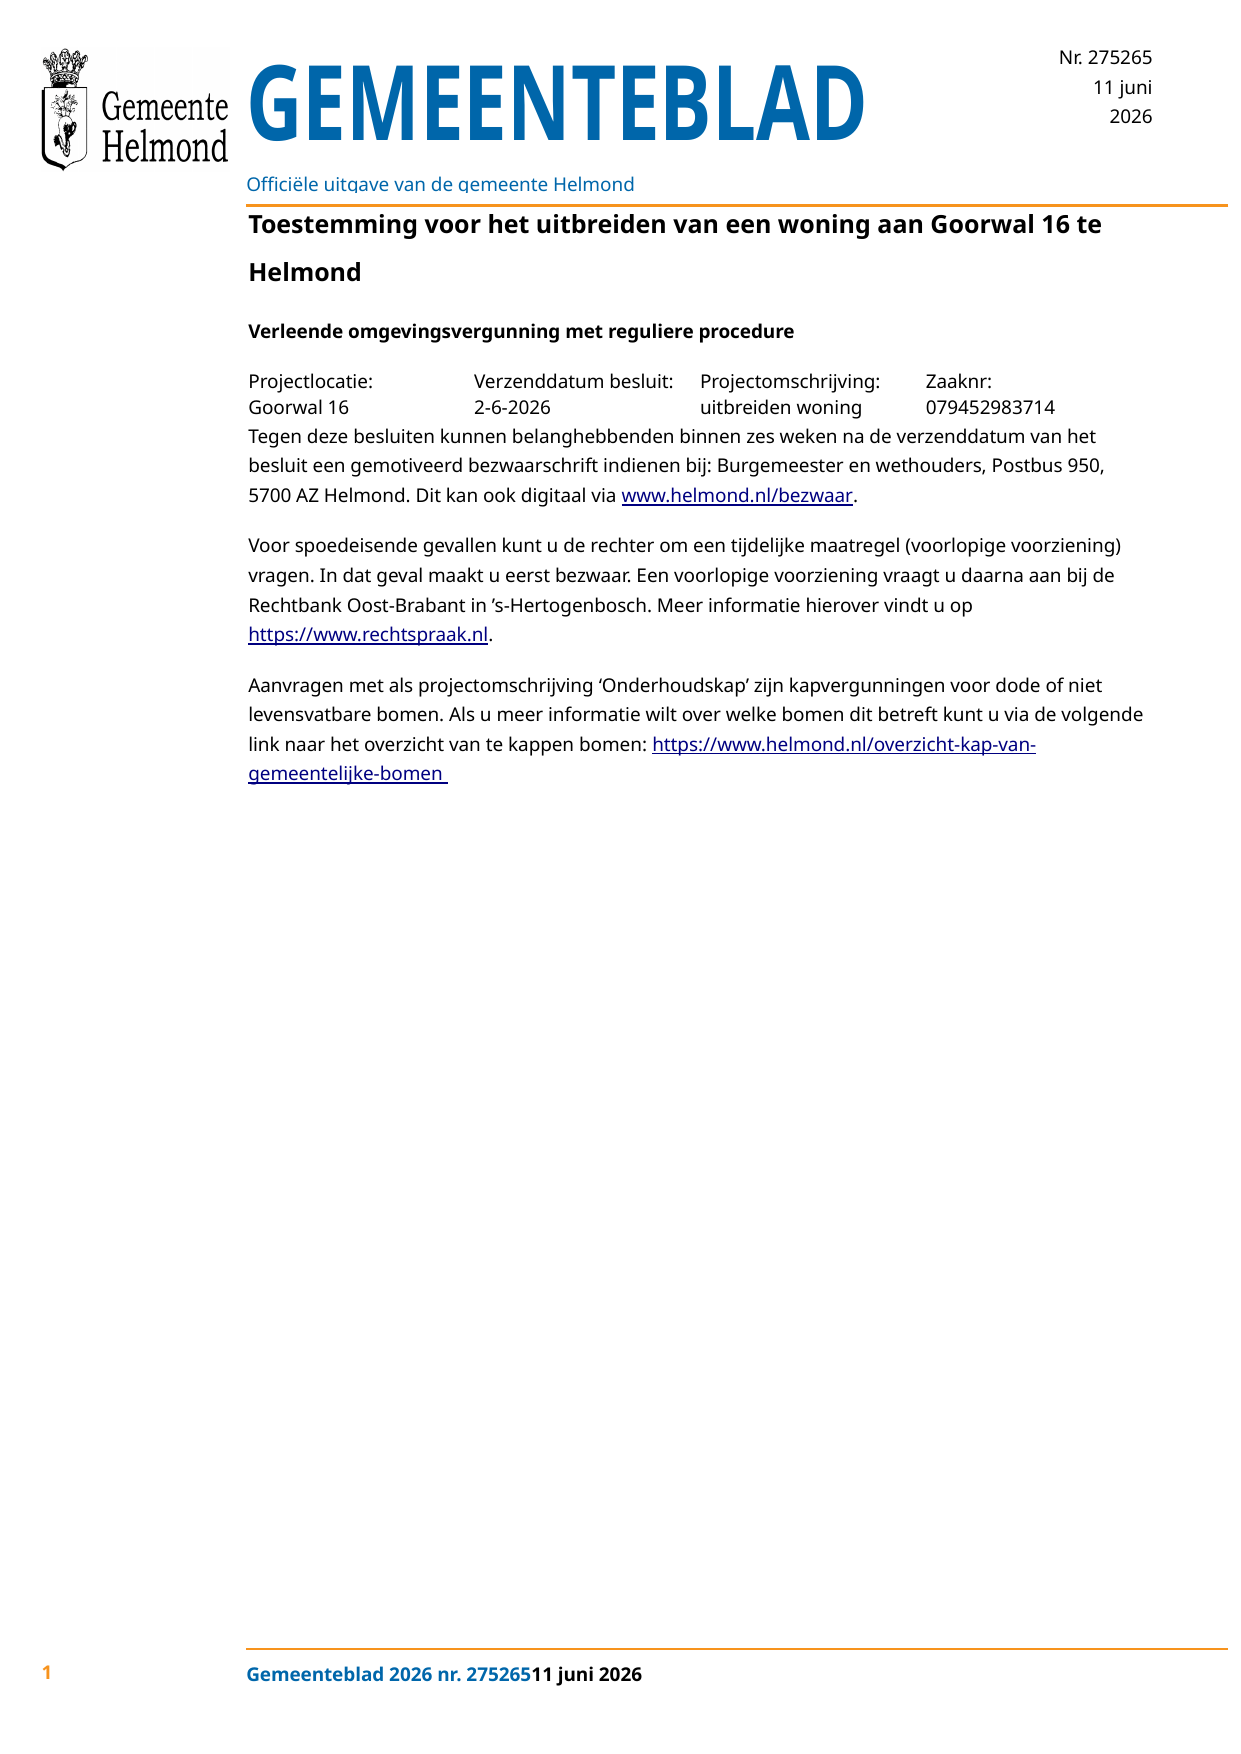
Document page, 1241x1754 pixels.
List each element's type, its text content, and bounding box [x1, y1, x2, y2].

picture [41, 47, 231, 172]
text Toestemming voor het uitbreiden van een woning aan Goorwal 16 te Helmond [248, 207, 1152, 288]
table_header Verzenddatum besluit: [474, 369, 700, 394]
table_cell 2-6-2026 [474, 394, 700, 420]
text Aanvragen met als projectomschrijving ‘Onderhoudskap’ zijn kapvergunningen voor dode of niet levensvatbare bomen. Als u meer informatie wilt over welke bomen dit betreft kunt u via de volgende link naar het overzicht van te kappen bomen: https://www.helmond.nl/overzicht-kap-van-gemeentelijke-bomen [248, 672, 1152, 786]
table_cell 079452983714 [926, 394, 1152, 420]
text Tegen deze besluiten kunnen belanghebbenden binnen zes weken na de verzenddatum van het besluit een gemotiveerd bezwaarschrift indienen bij: Burgemeester en wethouders, Postbus 950, 5700 AZ Helmond. Dit kan ook digitaal via www.helmond.nl/bezwaar. [248, 423, 1152, 508]
table_cell uitbreiden woning [700, 394, 926, 420]
table_header Projectlocatie: [248, 369, 474, 394]
table_cell Goorwal 16 [248, 394, 474, 420]
table_header Projectomschrijving: [700, 369, 926, 394]
text Verleende omgevingsvergunning met reguliere procedure [248, 318, 1152, 344]
text Voor spoedeisende gevallen kunt u de rechter om een tijdelijke maatregel (voorlopige voorziening) vragen. In dat geval maakt u eerst bezwaar. Een voorlopige voorziening vraagt u daarna aan bij de Rechtbank Oost-Brabant in ’s-Hertogenbosch. Meer informatie hierover vindt u op https://www.rechtspraak.nl. [248, 533, 1152, 647]
table_header Zaaknr: [926, 369, 1152, 394]
